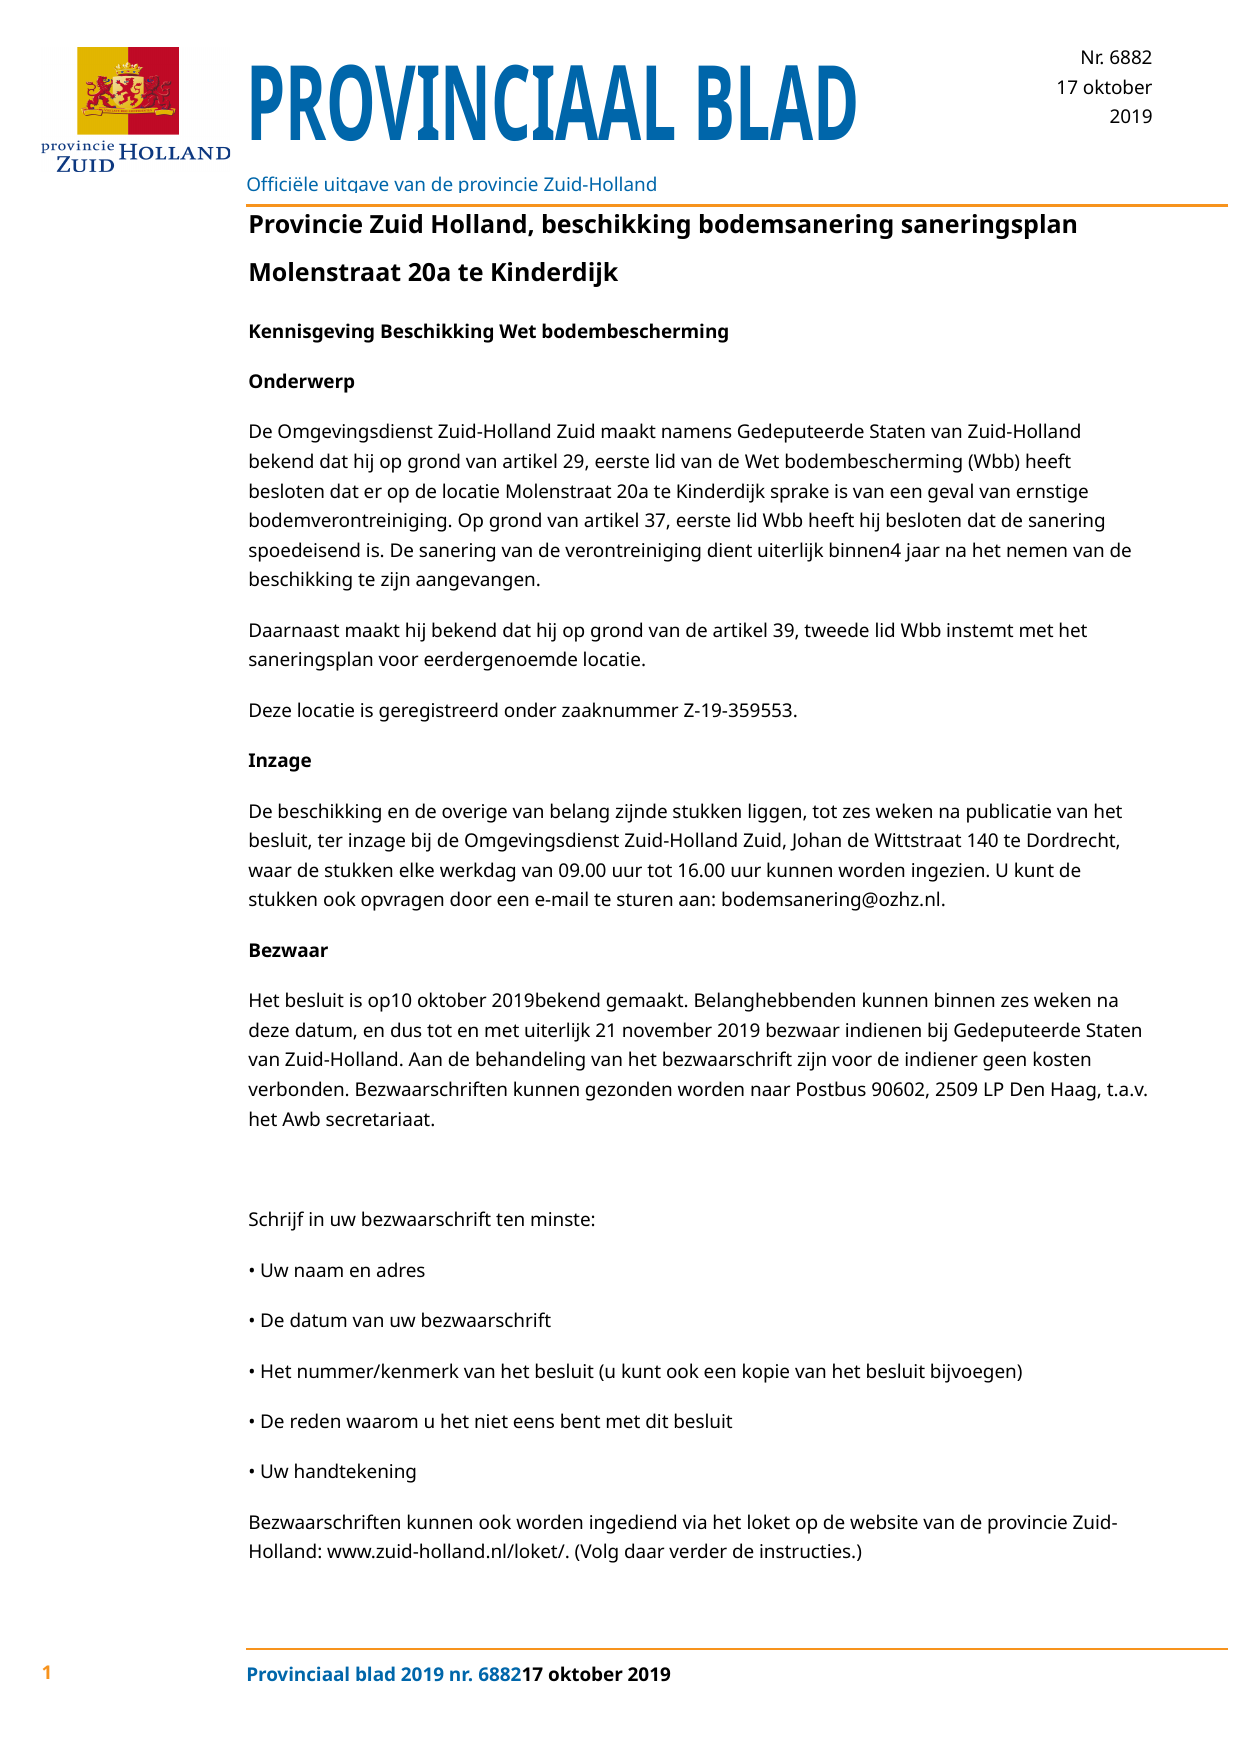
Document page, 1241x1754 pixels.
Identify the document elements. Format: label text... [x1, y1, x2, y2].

text Bezwaar [248, 937, 1152, 963]
text De beschikking en de overige van belang zijnde stukken liggen, tot zes weken na publicatie van het besluit, ter inzage bij de Omgevingsdienst Zuid-Holland Zuid, Johan de Wittstraat 140 te Dordrecht, waar de stukken elke werkdag van 09.00 uur tot 16.00 uur kunnen worden ingezien. U kunt de stukken ook opvragen door een e-mail te sturen aan: bodemsanering@ozhz.nl. [248, 798, 1152, 912]
text Bezwaarschriften kunnen ook worden ingediend via het loket op de website van de provincie Zuid-Holland: www.zuid-holland.nl/loket/. (Volg daar verder de instructies.) [248, 1509, 1152, 1564]
text Het besluit is op10 oktober 2019bekend gemaakt. Belanghebbenden kunnen binnen zes weken na deze datum, en dus tot en met uiterlijk 21 november 2019 bezwaar indienen bij Gedeputeerde Staten van Zuid-Holland. Aan de behandeling van het bezwaarschrift zijn voor de indiener geen kosten verbonden. Bezwaarschriften kunnen gezonden worden naar Postbus 90602, 2509 LP Den Haag, t.a.v. het Awb secretariaat. [248, 987, 1152, 1132]
text • Uw naam en adres [248, 1257, 1152, 1283]
text De Omgevingsdienst Zuid-Holland Zuid maakt namens Gedeputeerde Staten van Zuid-Holland bekend dat hij op grond van artikel 29, eerste lid van de Wet bodembescherming (Wbb) heeft besloten dat er op de locatie Molenstraat 20a te Kinderdijk sprake is van een geval van ernstige bodemverontreiniging. Op grond van artikel 37, eerste lid Wbb heeft hij besloten dat de sanering spoedeisend is. De sanering van de verontreiniging dient uiterlijk binnen4 jaar na het nemen van de beschikking te zijn aangevangen. [248, 419, 1152, 592]
text Schrijf in uw bezwaarschrift ten minste: [248, 1207, 1152, 1232]
text • De datum van uw bezwaarschrift [248, 1307, 1152, 1333]
text • Uw handtekening [248, 1459, 1152, 1484]
text Inzage [248, 747, 1152, 773]
picture [41, 47, 231, 172]
text Provincie Zuid Holland, beschikking bodemsanering saneringsplan Molenstraat 20a te Kinderdijk [248, 207, 1152, 288]
text Kennisgeving Beschikking Wet bodembescherming [248, 318, 1152, 344]
text Daarnaast maakt hij bekend dat hij op grond van de artikel 39, tweede lid Wbb instemt met het saneringsplan voor eerdergenoemde locatie. [248, 617, 1152, 672]
text Onderwerp [248, 368, 1152, 394]
text • Het nummer/kenmerk van het besluit (u kunt ook een kopie van het besluit bijvoegen) [248, 1358, 1152, 1384]
text • De reden waarom u het niet eens bent met dit besluit [248, 1408, 1152, 1434]
text Deze locatie is geregistreerd onder zaaknummer Z-19-359553. [248, 697, 1152, 723]
